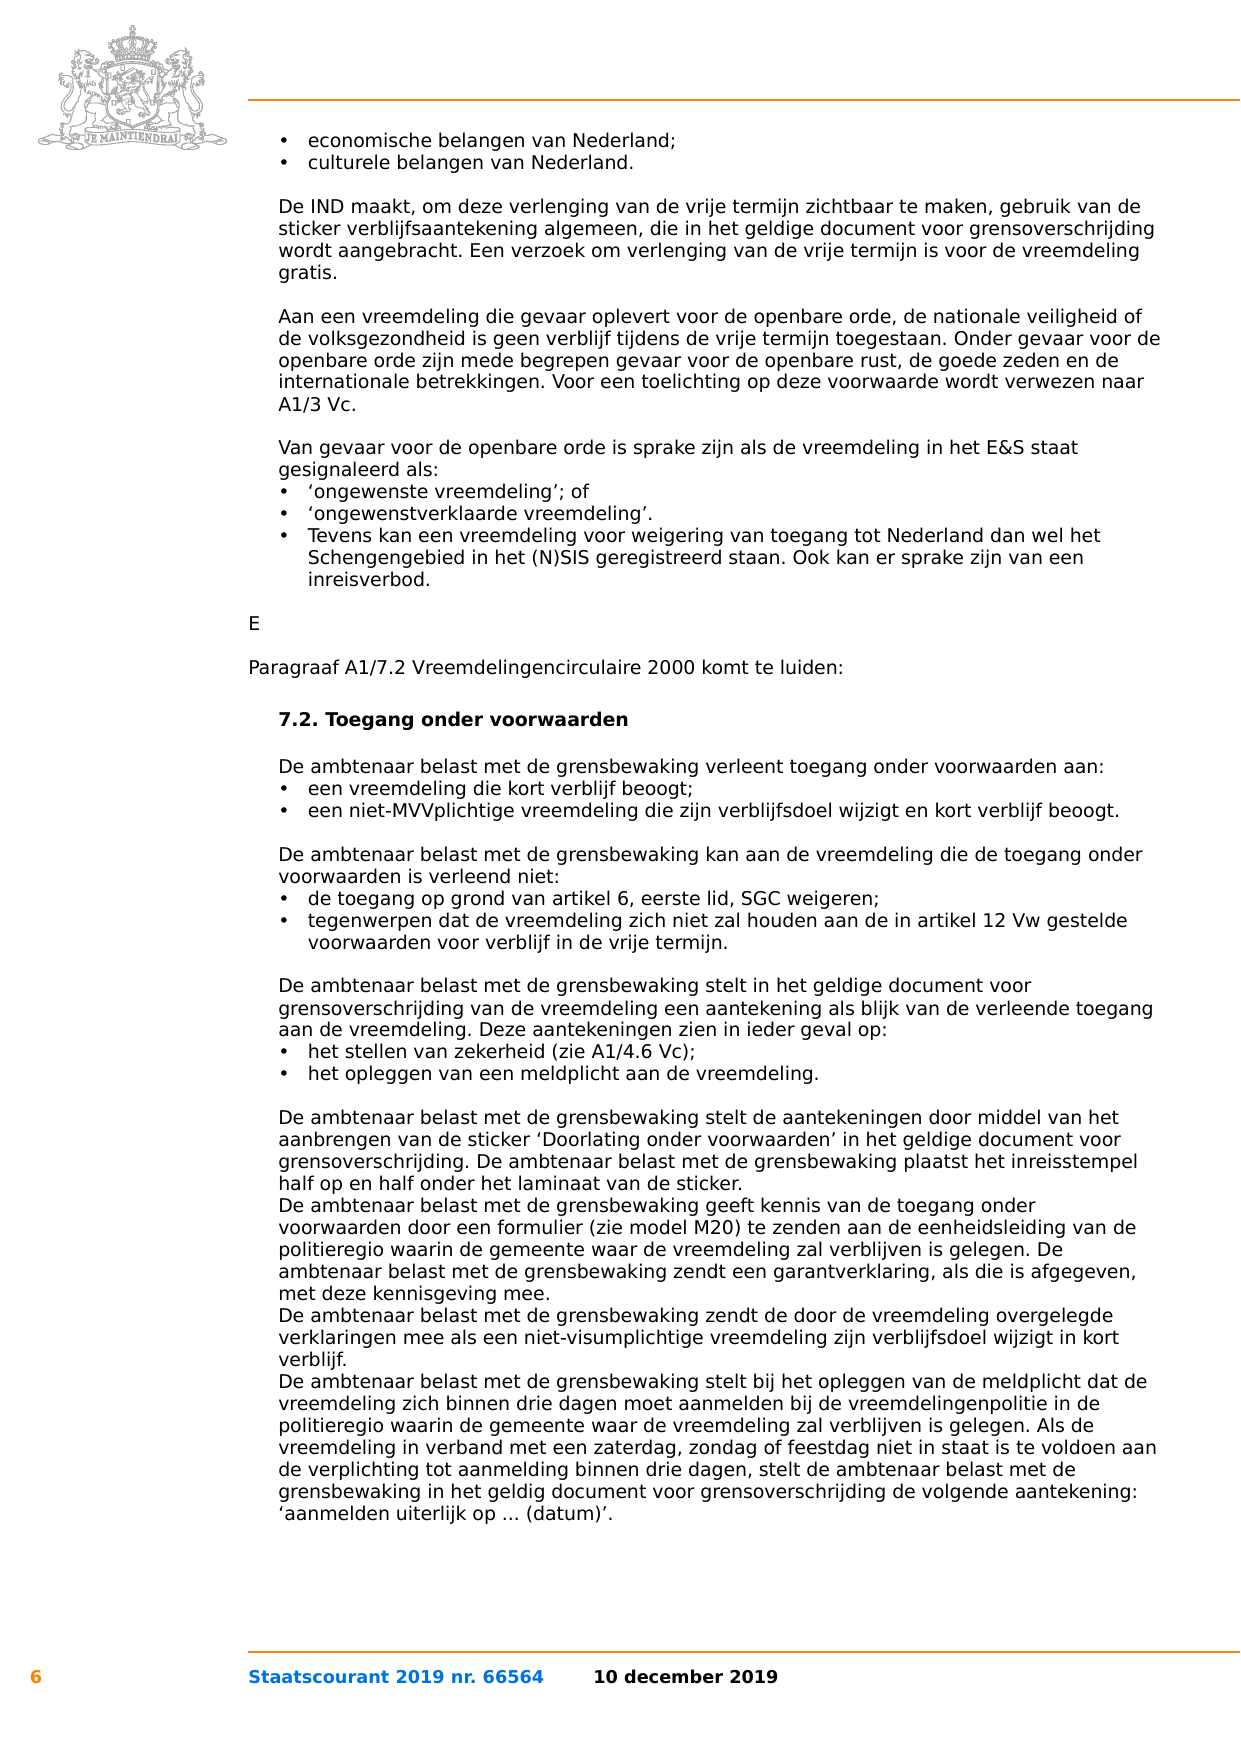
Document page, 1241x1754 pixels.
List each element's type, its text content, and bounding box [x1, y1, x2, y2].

text Aan een vreemdeling die gevaar oplevert voor de openbare orde, de nationale veiligheid of de volksgezondheid is geen verblijf tijdens de vrije termijn toegestaan. Onder gevaar voor de openbare orde zijn mede begrepen gevaar voor de openbare rust, de goede zeden en de internationale betrekkingen. Voor een toelichting op deze voorwaarde wordt verwezen naar A1/3 Vc. [278, 306, 1163, 415]
text De ambtenaar belast met de grensbewaking stelt de aantekeningen door middel van het aanbrengen van de sticker ‘Doorlating onder voorwaarden’ in het geldige document voor grensoverschrijding. De ambtenaar belast met de grensbewaking plaatst het inreisstempel half op en half onder het laminaat van de sticker. [278, 1107, 1163, 1195]
text • een vreemdeling die kort verblijf beoogt; [278, 778, 1163, 800]
text • het stellen van zekerheid (zie A1/4.6 Vc); [278, 1041, 1163, 1063]
text • culturele belangen van Nederland. [278, 152, 1163, 174]
text • ‘ongewenste vreemdeling’; of [278, 481, 1163, 503]
text • tegenwerpen dat de vreemdeling zich niet zal houden aan de in artikel 12 Vw gestelde voorwaarden voor verblijf in de vrije termijn. [278, 909, 1163, 953]
text • het opleggen van een meldplicht aan de vreemdeling. [278, 1063, 1163, 1085]
text De ambtenaar belast met de grensbewaking geeft kennis van de toegang onder voorwaarden door een formulier (zie model M20) te zenden aan de eenheidsleiding van de politieregio waarin de gemeente waar de vreemdeling zal verblijven is gelegen. De ambtenaar belast met de grensbewaking zendt een garantverklaring, als die is afgegeven, met deze kennisgeving mee. [278, 1195, 1163, 1305]
text • economische belangen van Nederland; [278, 130, 1163, 152]
text • ‘ongewenstverklaarde vreemdeling’. [278, 503, 1163, 525]
text De IND maakt, om deze verlenging van de vrije termijn zichtbaar te maken, gebruik van de sticker verblijfsaantekening algemeen, die in het geldige document voor grensoverschrijding wordt aangebracht. Een verzoek om verlenging van de vrije termijn is voor de vreemdeling gratis. [278, 196, 1163, 284]
text De ambtenaar belast met de grensbewaking verleent toegang onder voorwaarden aan: [278, 756, 1163, 778]
text De ambtenaar belast met de grensbewaking stelt in het geldige document voor grensoverschrijding van de vreemdeling een aantekening als blijk van de verleende toegang aan de vreemdeling. Deze aantekeningen zien in ieder geval op: [278, 975, 1163, 1041]
text De ambtenaar belast met de grensbewaking kan aan de vreemdeling die de toegang onder voorwaarden is verleend niet: [278, 844, 1163, 888]
text • de toegang op grond van artikel 6, eerste lid, SGC weigeren; [278, 888, 1163, 909]
text • een niet-MVVplichtige vreemdeling die zijn verblijfsdoel wijzigt en kort verblijf beoogt. [278, 800, 1163, 822]
text E [248, 613, 1163, 635]
text Van gevaar voor de openbare orde is sprake zijn als de vreemdeling in het E&S staat gesignaleerd als: [278, 437, 1163, 481]
text De ambtenaar belast met de grensbewaking zendt de door de vreemdeling overgelegde verklaringen mee als een niet-visumplichtige vreemdeling zijn verblijfsdoel wijzigt in kort verblijf. [278, 1305, 1163, 1371]
subtitle 7.2. Toegang onder voorwaarden [278, 709, 1163, 731]
text • Tevens kan een vreemdeling voor weigering van toegang tot Nederland dan wel het Schengengebied in het (N)SIS geregistreerd staan. Ook kan er sprake zijn van een inreisverbod. [278, 525, 1163, 591]
text De ambtenaar belast met de grensbewaking stelt bij het opleggen van de meldplicht dat de vreemdeling zich binnen drie dagen moet aanmelden bij de vreemdelingenpolitie in de politieregio waarin de gemeente waar de vreemdeling zal verblijven is gelegen. Als de vreemdeling in verband met een zaterdag, zondag of feestdag niet in staat is te voldoen aan de verplichting tot aanmelding binnen drie dagen, stelt de ambtenaar belast met de grensbewaking in het geldig document voor grensoverschrijding de volgende aantekening: ‘aanmelden uiterlijk op ... (datum)’. [278, 1371, 1163, 1525]
picture [38, 25, 227, 150]
text Paragraaf A1/7.2 Vreemdelingencirculaire 2000 komt te luiden: [248, 657, 1163, 679]
